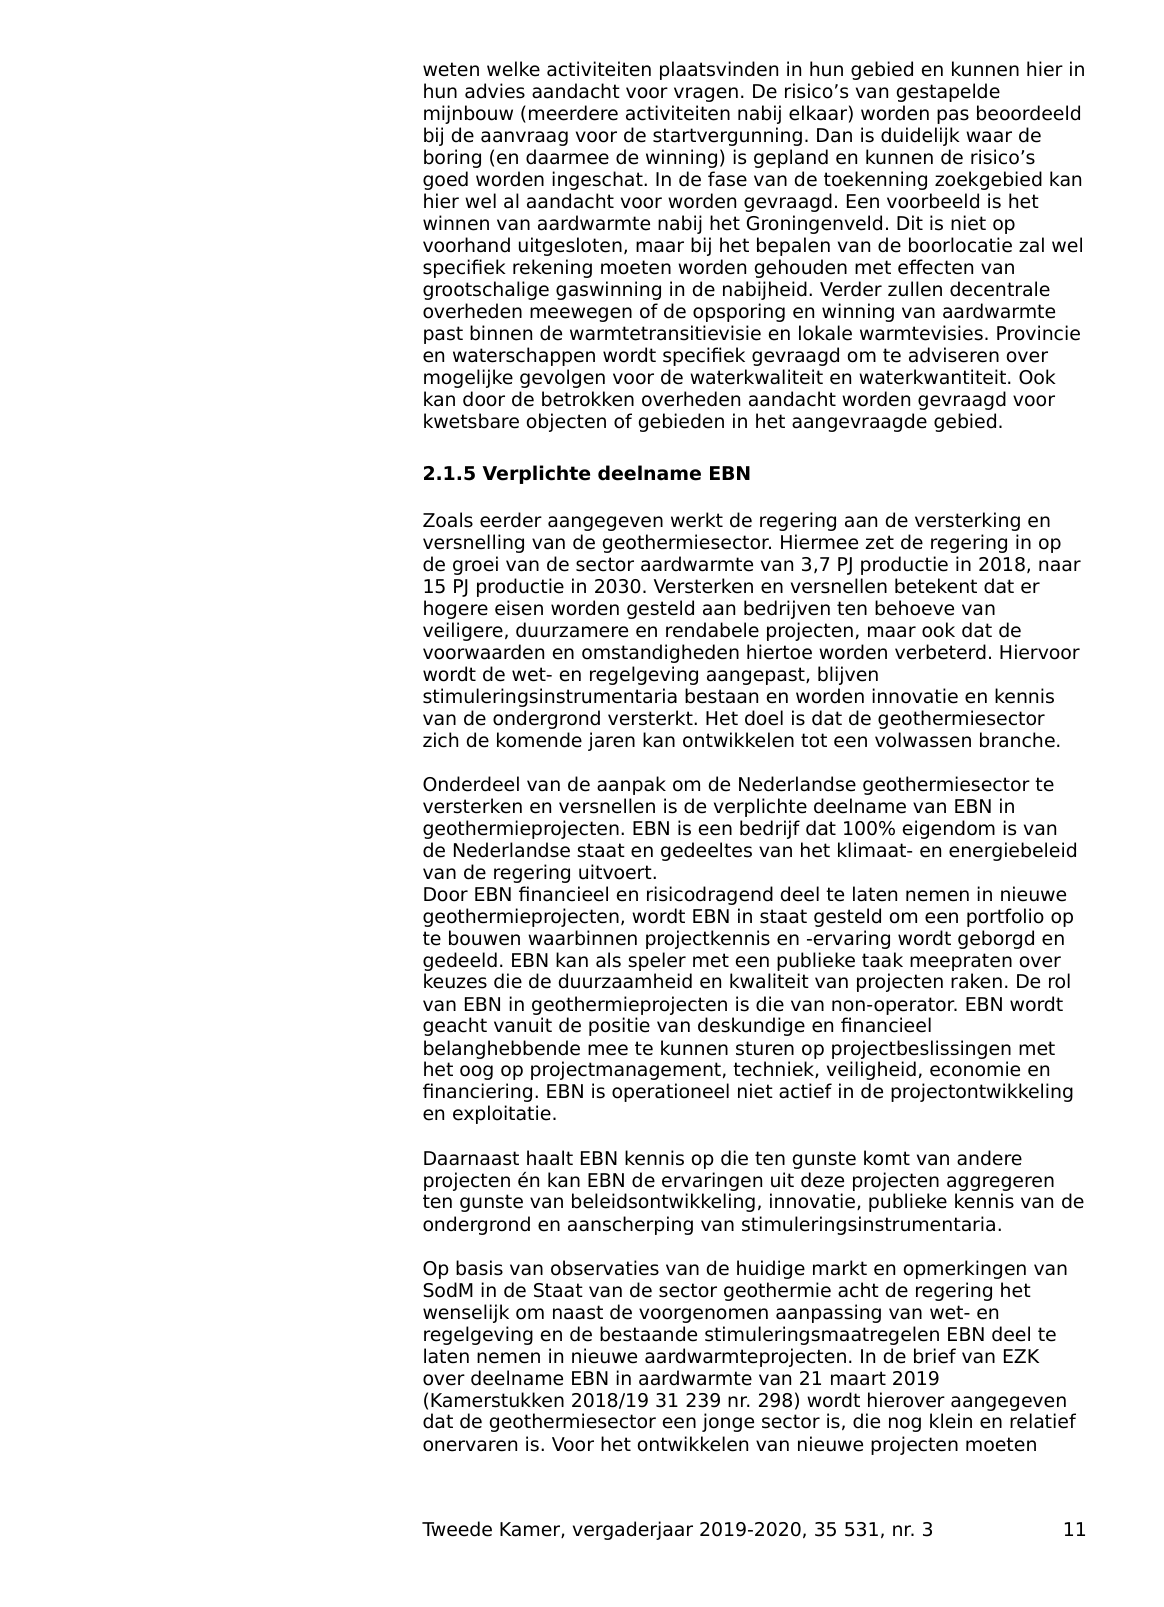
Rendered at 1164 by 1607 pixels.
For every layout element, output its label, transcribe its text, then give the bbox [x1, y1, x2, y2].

text Zoals eerder aangegeven werkt de regering aan de versterking en versnelling van de geothermiesector. Hiermee zet de regering in op de groei van de sector aardwarmte van 3,7 PJ productie in 2018, naar 15 PJ productie in 2030. Versterken en versnellen betekent dat er hogere eisen worden gesteld aan bedrijven ten behoeve van veiligere, duurzamere en rendabele projecten, maar ook dat de voorwaarden en omstandigheden hiertoe worden verbeterd. Hiervoor wordt de wet- en regelgeving aangepast, blijven stimuleringsinstrumentaria bestaan en worden innovatie en kennis van de ondergrond versterkt. Het doel is dat de geothermiesector zich de komende jaren kan ontwikkelen tot een volwassen branche. [422, 510, 1087, 751]
text Onderdeel van de aanpak om de Nederlandse geothermiesector te versterken en versnellen is de verplichte deelname van EBN in geothermieprojecten. EBN is een bedrijf dat 100% eigendom is van de Nederlandse staat en gedeeltes van het klimaat- en energiebeleid van de regering uitvoert. [422, 774, 1087, 883]
text weten welke activiteiten plaatsvinden in hun gebied en kunnen hier in hun advies aandacht voor vragen. De risico’s van gestapelde mijnbouw (meerdere activiteiten nabij elkaar) worden pas beoordeeld bij de aanvraag voor de startvergunning. Dan is duidelijk waar de boring (en daarmee de winning) is gepland en kunnen de risico’s goed worden ingeschat. In de fase van de toekenning zoekgebied kan hier wel al aandacht voor worden gevraagd. Een voorbeeld is het winnen van aardwarmte nabij het Groningenveld. Dit is niet op voorhand uitgesloten, maar bij het bepalen van de boorlocatie zal wel specifiek rekening moeten worden gehouden met effecten van grootschalige gaswinning in de nabijheid. Verder zullen decentrale overheden meewegen of de opsporing en winning van aardwarmte past binnen de warmtetransitievisie en lokale warmtevisies. Provincie en waterschappen wordt specifiek gevraagd om te adviseren over mogelijke gevolgen voor de waterkwaliteit en waterkwantiteit. Ook kan door de betrokken overheden aandacht worden gevraagd voor kwetsbare objecten of gebieden in het aangevraagde gebied. [422, 59, 1087, 433]
subtitle 2.1.5 Verplichte deelname EBN [422, 463, 1087, 485]
text Daarnaast haalt EBN kennis op die ten gunste komt van andere projecten én kan EBN de ervaringen uit deze projecten aggregeren ten gunste van beleidsontwikkeling, innovatie, publieke kennis van de ondergrond en aanscherping van stimuleringsinstrumentaria. [422, 1147, 1087, 1235]
text Op basis van observaties van de huidige markt en opmerkingen van SodM in de Staat van de sector geothermie acht de regering het wenselijk om naast de voorgenomen aanpassing van wet- en regelgeving en de bestaande stimuleringsmaatregelen EBN deel te laten nemen in nieuwe aardwarmteprojecten. In de brief van EZK over deelname EBN in aardwarmte van 21 maart 2019 (Kamerstukken 2018/19 31 239 nr. 298) wordt hierover aangegeven dat de geothermiesector een jonge sector is, die nog klein en relatief onervaren is. Voor het ontwikkelen van nieuwe projecten moeten [422, 1258, 1087, 1455]
text Door EBN financieel en risicodragend deel te laten nemen in nieuwe geothermieprojecten, wordt EBN in staat gesteld om een portfolio op te bouwen waarbinnen projectkennis en -ervaring wordt geborgd en gedeeld. EBN kan als speler met een publieke taak meepraten over keuzes die de duurzaamheid en kwaliteit van projecten raken. De rol van EBN in geothermieprojecten is die van non-operator. EBN wordt geacht vanuit de positie van deskundige en financieel belanghebbende mee te kunnen sturen op projectbeslissingen met het oog op projectmanagement, techniek, veiligheid, economie en financiering. EBN is operationeel niet actief in de projectontwikkeling en exploitatie. [422, 883, 1087, 1125]
